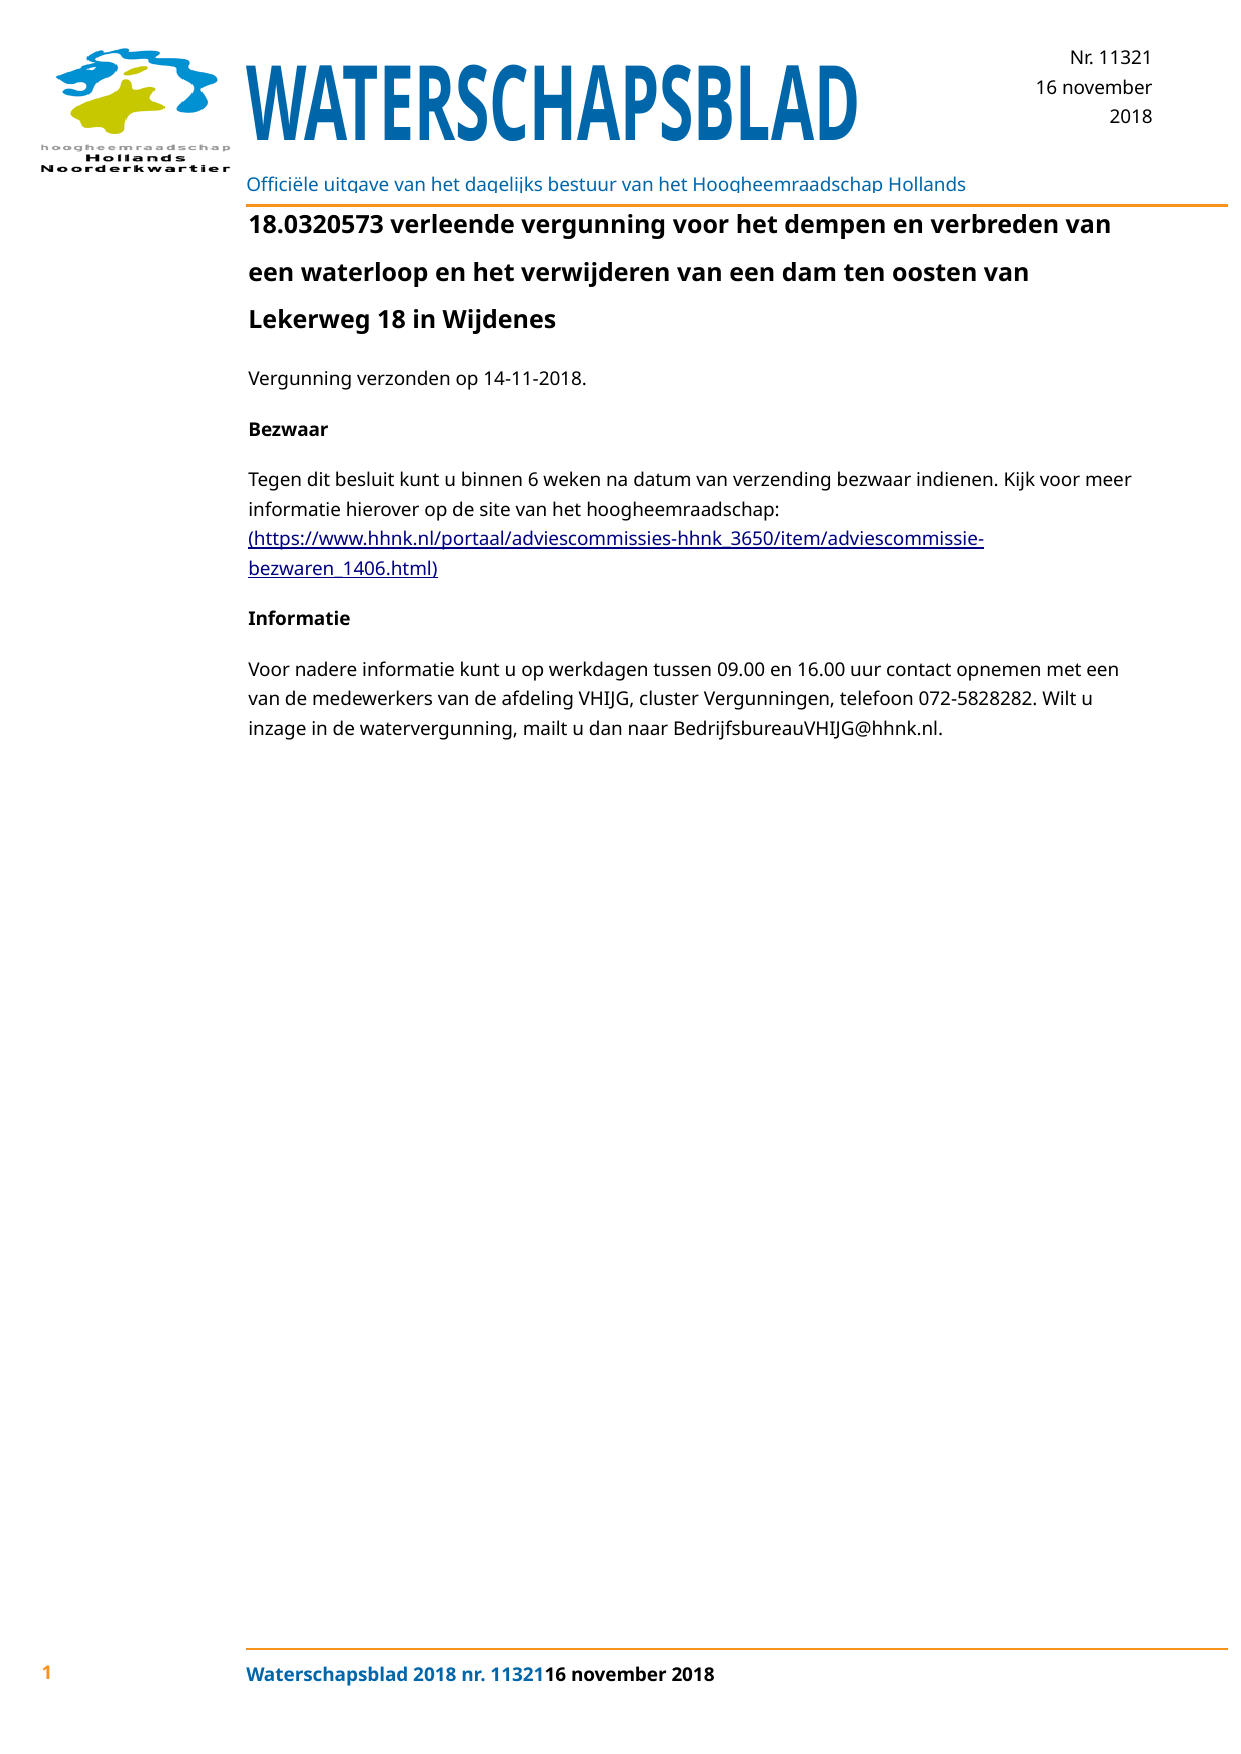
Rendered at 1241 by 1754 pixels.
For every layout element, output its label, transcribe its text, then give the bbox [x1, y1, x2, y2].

text Vergunning verzonden op 14-11-2018. [248, 366, 1152, 391]
text Bezwaar [248, 416, 1152, 442]
text Voor nadere informatie kunt u op werkdagen tussen 09.00 en 16.00 uur contact opnemen met een van de medewerkers van de afdeling VHIJG, cluster Vergunningen, telefoon 072-5828282. Wilt u inzage in de watervergunning, mailt u dan naar BedrijfsbureauVHIJG@hhnk.nl. [248, 656, 1152, 741]
text 18.0320573 verleende vergunning voor het dempen en verbreden van een waterloop en het verwijderen van een dam ten oosten van Lekerweg 18 in Wijdenes [248, 207, 1152, 336]
picture [41, 47, 231, 172]
text Informatie [248, 606, 1152, 631]
text Tegen dit besluit kunt u binnen 6 weken na datum van verzending bezwaar indienen. Kijk voor meer informatie hierover op de site van het hoogheemraadschap: (https://www.hhnk.nl/portaal/adviescommissies-hhnk_3650/item/adviescommissie-bezwaren_1406.html) [248, 466, 1152, 581]
